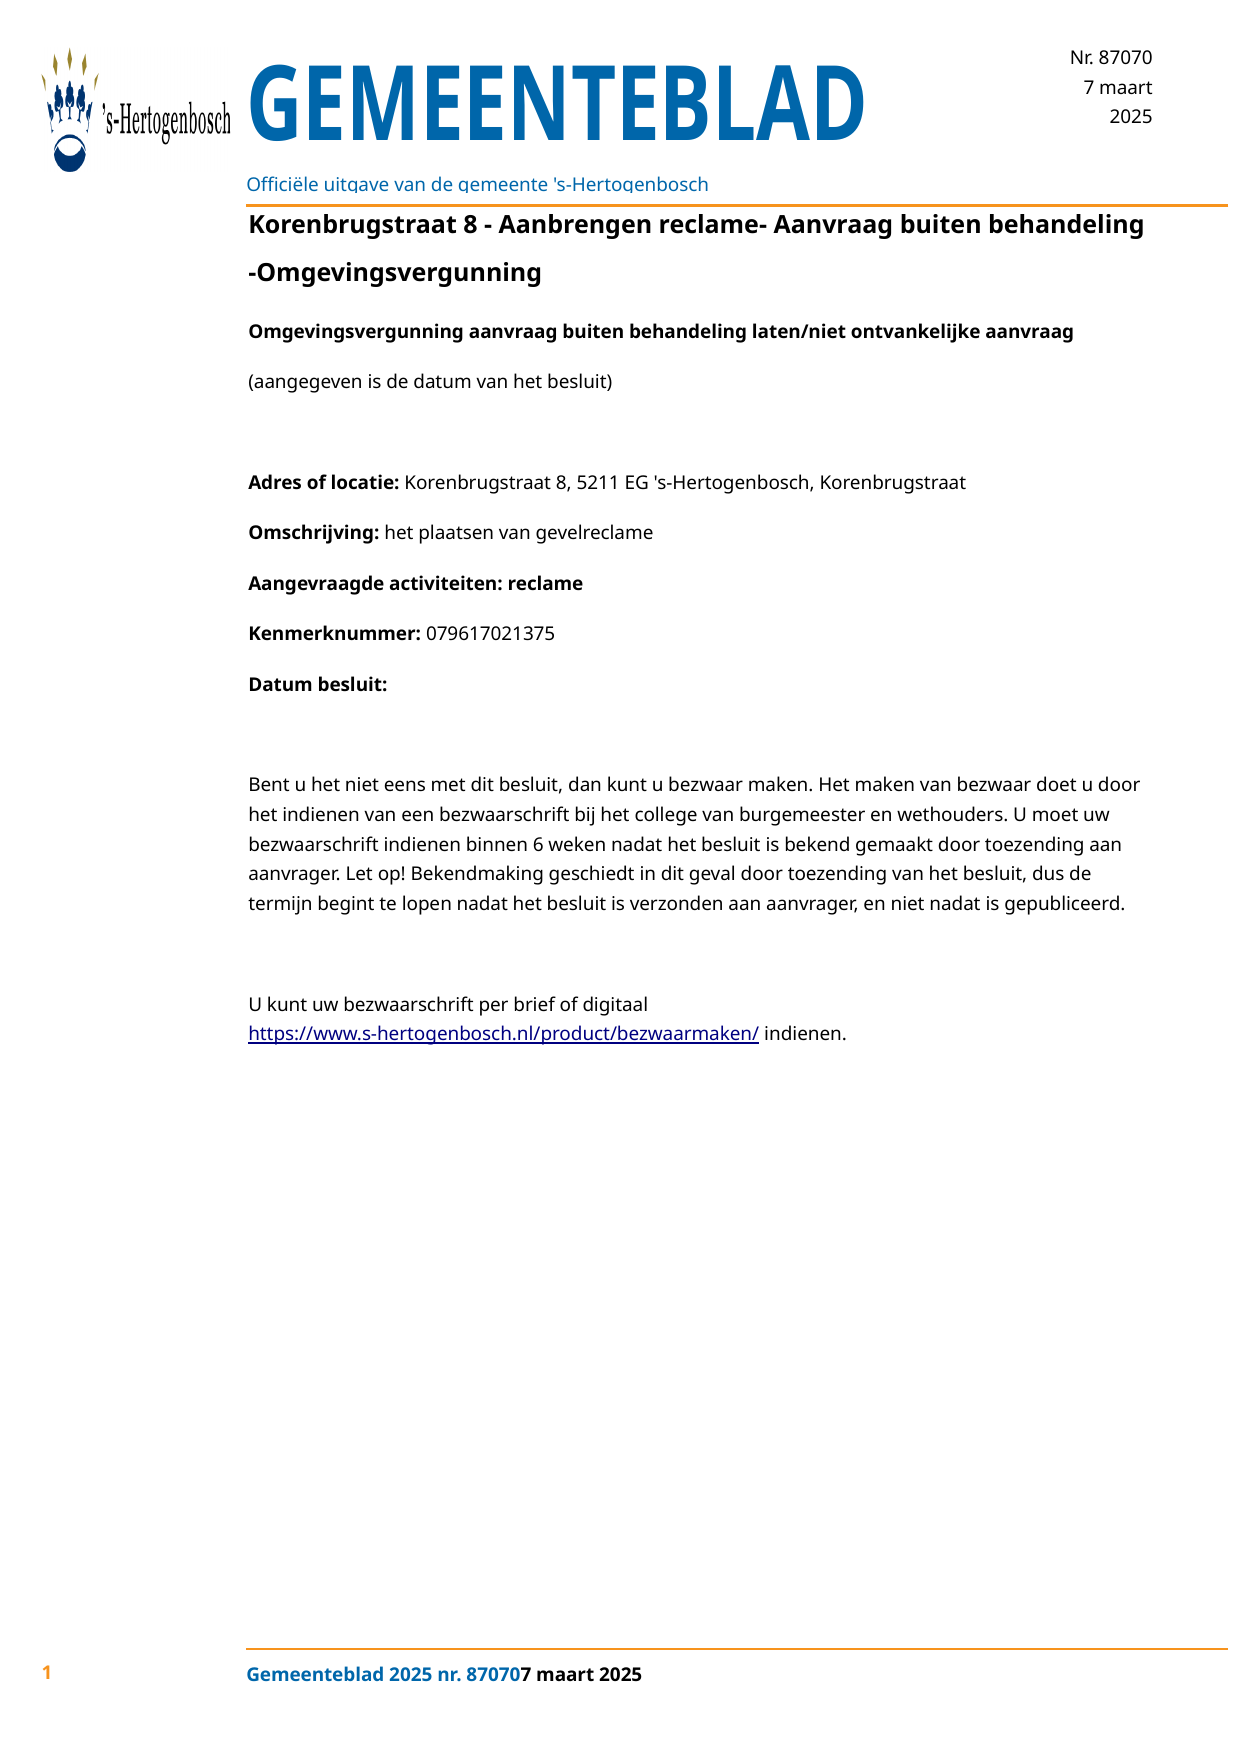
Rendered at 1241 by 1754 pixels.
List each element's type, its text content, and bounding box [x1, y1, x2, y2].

text Korenbrugstraat 8 - Aanbrengen reclame- Aanvraag buiten behandeling -Omgevingsvergunning [248, 207, 1152, 288]
text Bent u het niet eens met dit besluit, dan kunt u bezwaar maken. Het maken van bezwaar doet u door het indienen van een bezwaarschrift bij het college van burgemeester en wethouders. U moet uw bezwaarschrift indienen binnen 6 weken nadat het besluit is bekend gemaakt door toezending aan aanvrager. Let op! Bekendmaking geschiedt in dit geval door toezending van het besluit, dus de termijn begint te lopen nadat het besluit is verzonden aan aanvrager, en niet nadat is gepubliceerd. [248, 772, 1152, 916]
text Omschrijving: het plaatsen van gevelreclame [248, 519, 1152, 545]
text (aangegeven is de datum van het besluit) [248, 368, 1152, 394]
text Datum besluit: [248, 671, 1152, 697]
text Aangevraagde activiteiten: reclame [248, 570, 1152, 596]
text Kenmerknummer: 079617021375 [248, 620, 1152, 646]
text Omgevingsvergunning aanvraag buiten behandeling laten/niet ontvankelijke aanvraag [248, 318, 1152, 344]
text Adres of locatie: Korenbrugstraat 8, 5211 EG 's-Hertogenbosch, Korenbrugstraat [248, 469, 1152, 495]
text U kunt uw bezwaarschrift per brief of digitaal https://www.s-hertogenbosch.nl/product/bezwaarmaken/ indienen. [248, 991, 1152, 1046]
picture [41, 47, 231, 172]
